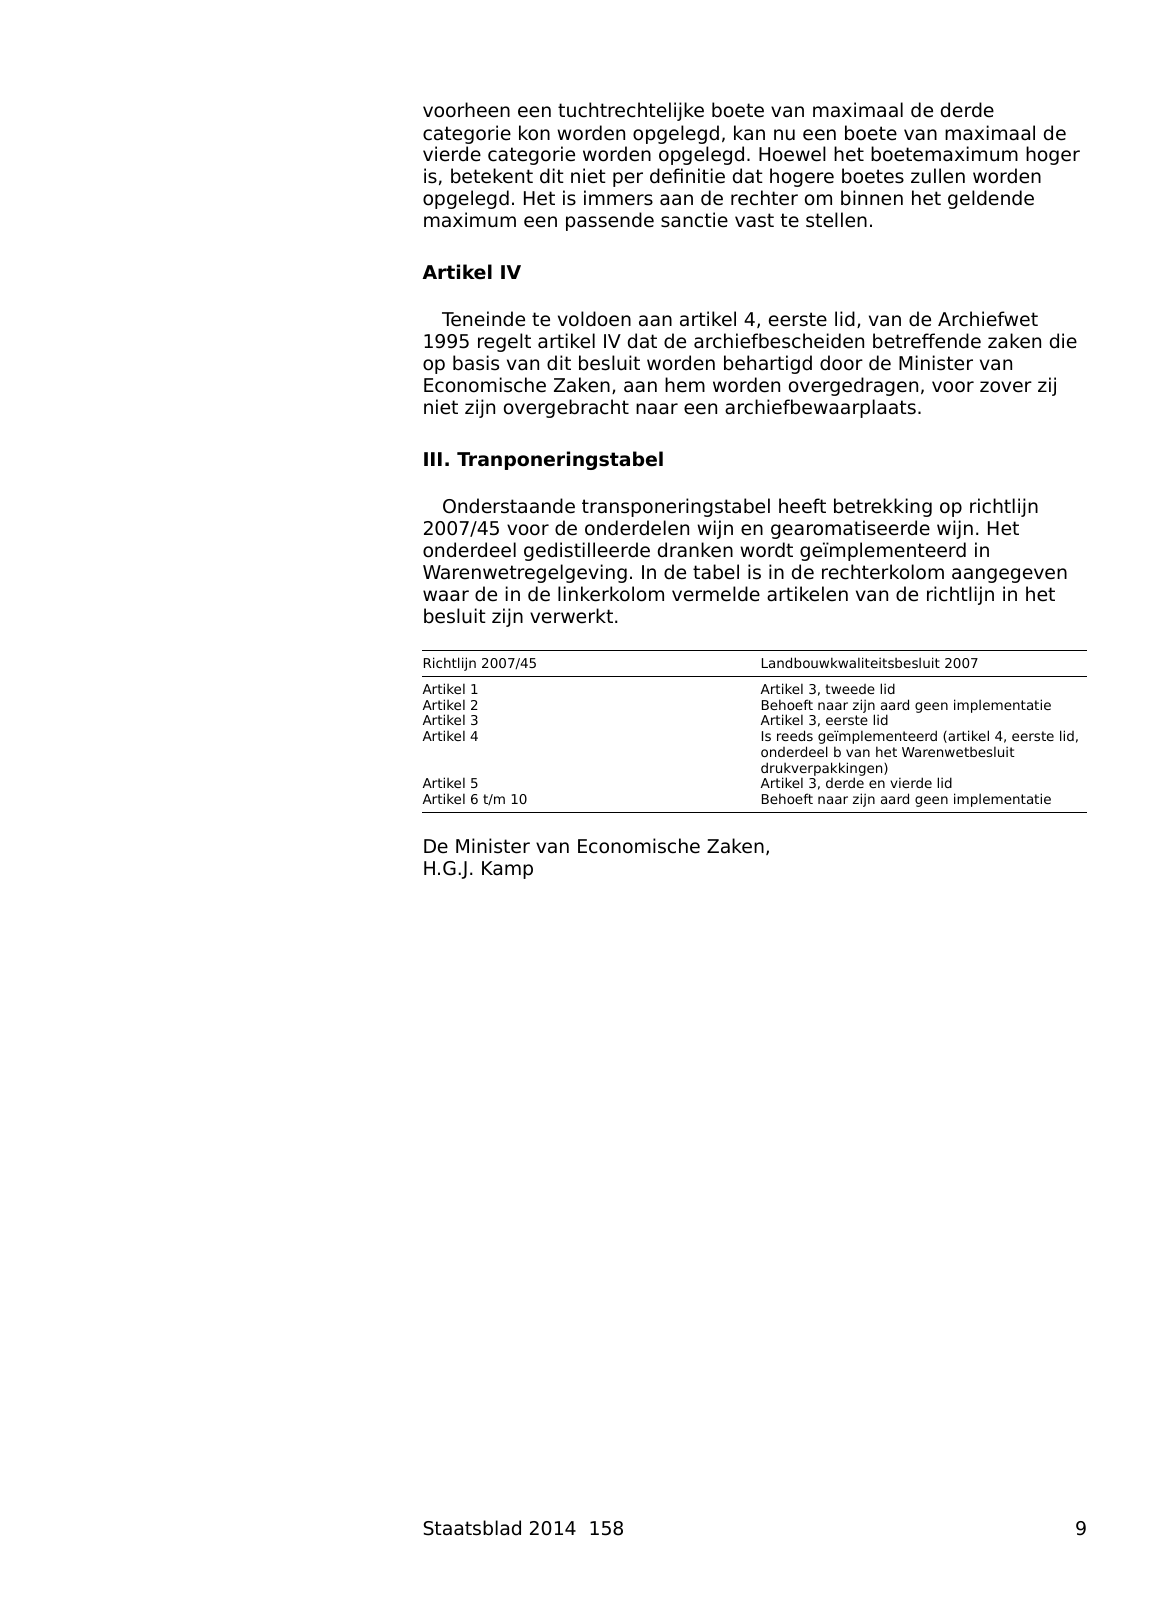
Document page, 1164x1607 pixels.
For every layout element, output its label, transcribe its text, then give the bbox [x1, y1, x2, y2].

text De Minister van Economische Zaken, H.G.J. Kamp [422, 836, 1087, 879]
table_header Richtlijn 2007/45 [422, 651, 754, 676]
table_cell Artikel 6 t/m 10 [422, 792, 754, 812]
table_cell Artikel 2 [422, 698, 754, 713]
table_cell Artikel 1 [422, 677, 754, 697]
table_cell Artikel 4 [422, 729, 754, 776]
table_cell Is reeds geïmplementeerd (artikel 4, eerste lid, onderdeel b van het Warenwetbesluit drukverpakkingen) [754, 729, 1087, 776]
table_cell Artikel 5 [422, 776, 754, 792]
subtitle Artikel IV [422, 262, 1087, 284]
text Teneinde te voldoen aan artikel 4, eerste lid, van de Archiefwet 1995 regelt artikel IV dat de archiefbescheiden betreffende zaken die op basis van dit besluit worden behartigd door de Minister van Economische Zaken, aan hem worden overgedragen, voor zover zij niet zijn overgebracht naar een archiefbewaarplaats. [422, 309, 1087, 419]
text voorheen een tuchtrechtelijke boete van maximaal de derde categorie kon worden opgelegd, kan nu een boete van maximaal de vierde categorie worden opgelegd. Hoewel het boetemaximum hoger is, betekent dit niet per definitie dat hogere boetes zullen worden opgelegd. Het is immers aan de rechter om binnen het geldende maximum een passende sanctie vast te stellen. [422, 100, 1087, 232]
table_cell Behoeft naar zijn aard geen implementatie [754, 698, 1087, 713]
table_cell Behoeft naar zijn aard geen implementatie [754, 792, 1087, 812]
table_cell Artikel 3, derde en vierde lid [754, 776, 1087, 792]
table_cell Artikel 3 [422, 713, 754, 729]
table_cell Artikel 3, tweede lid [754, 677, 1087, 697]
table_header Landbouwkwaliteitsbesluit 2007 [754, 651, 1087, 676]
table_cell Artikel 3, eerste lid [754, 713, 1087, 729]
subtitle III. Tranponeringstabel [422, 449, 1087, 471]
text Onderstaande transponeringstabel heeft betrekking op richtlijn 2007/45 voor de onderdelen wijn en gearomatiseerde wijn. Het onderdeel gedistilleerde dranken wordt geïmplementeerd in Warenwetregelgeving. In de tabel is in de rechterkolom aangegeven waar de in de linkerkolom vermelde artikelen van de richtlijn in het besluit zijn verwerkt. [422, 496, 1087, 628]
